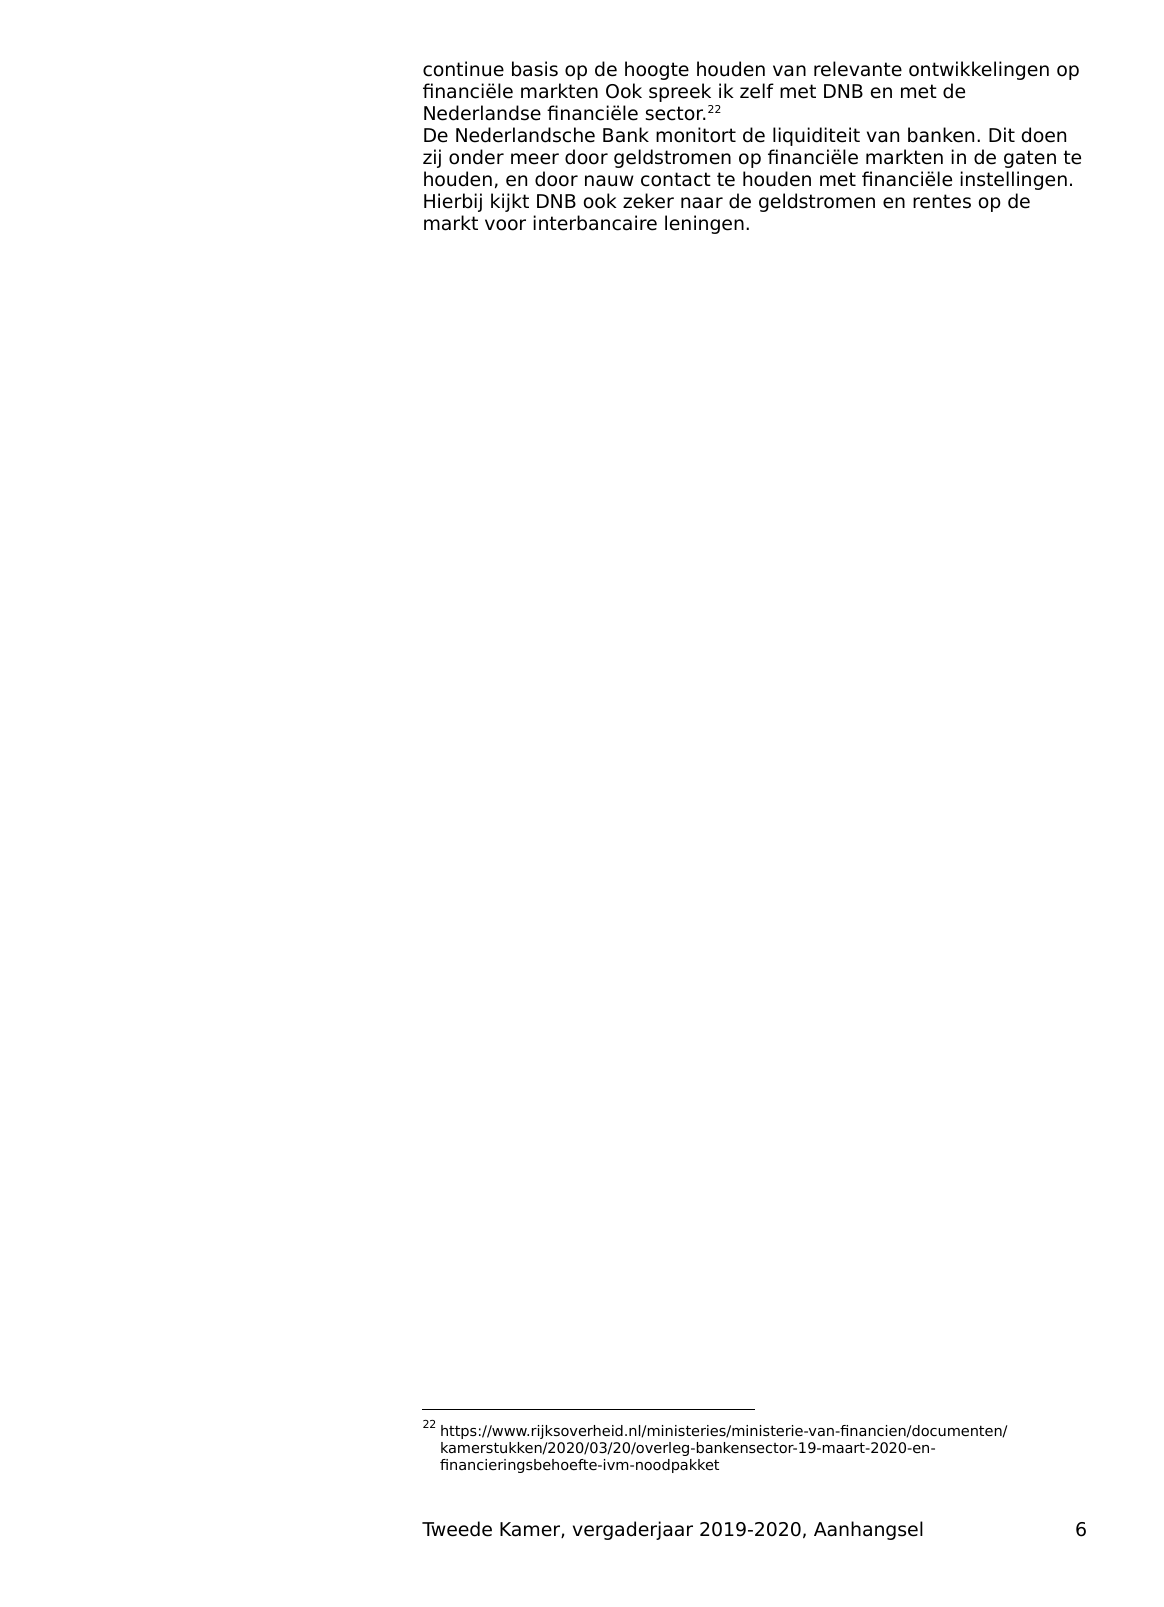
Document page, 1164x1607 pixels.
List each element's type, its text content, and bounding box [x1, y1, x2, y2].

text continue basis op de hoogte houden van relevante ontwikkelingen op financiële markten Ook spreek ik zelf met DNB en met de Nederlandse financiële sector. [422, 59, 1087, 125]
text https://www.rijksoverheid.nl/ministeries/ministerie-van-financien/documenten/kamerstukken/2020/03/20/overleg-bankensector-19-maart-2020-en-financieringsbehoefte-ivm-noodpakket [422, 1418, 1087, 1474]
text De Nederlandsche Bank monitort de liquiditeit van banken. Dit doen zij onder meer door geldstromen op financiële markten in de gaten te houden, en door nauw contact te houden met financiële instellingen. Hierbij kijkt DNB ook zeker naar de geldstromen en rentes op de markt voor interbancaire leningen. [422, 125, 1087, 235]
